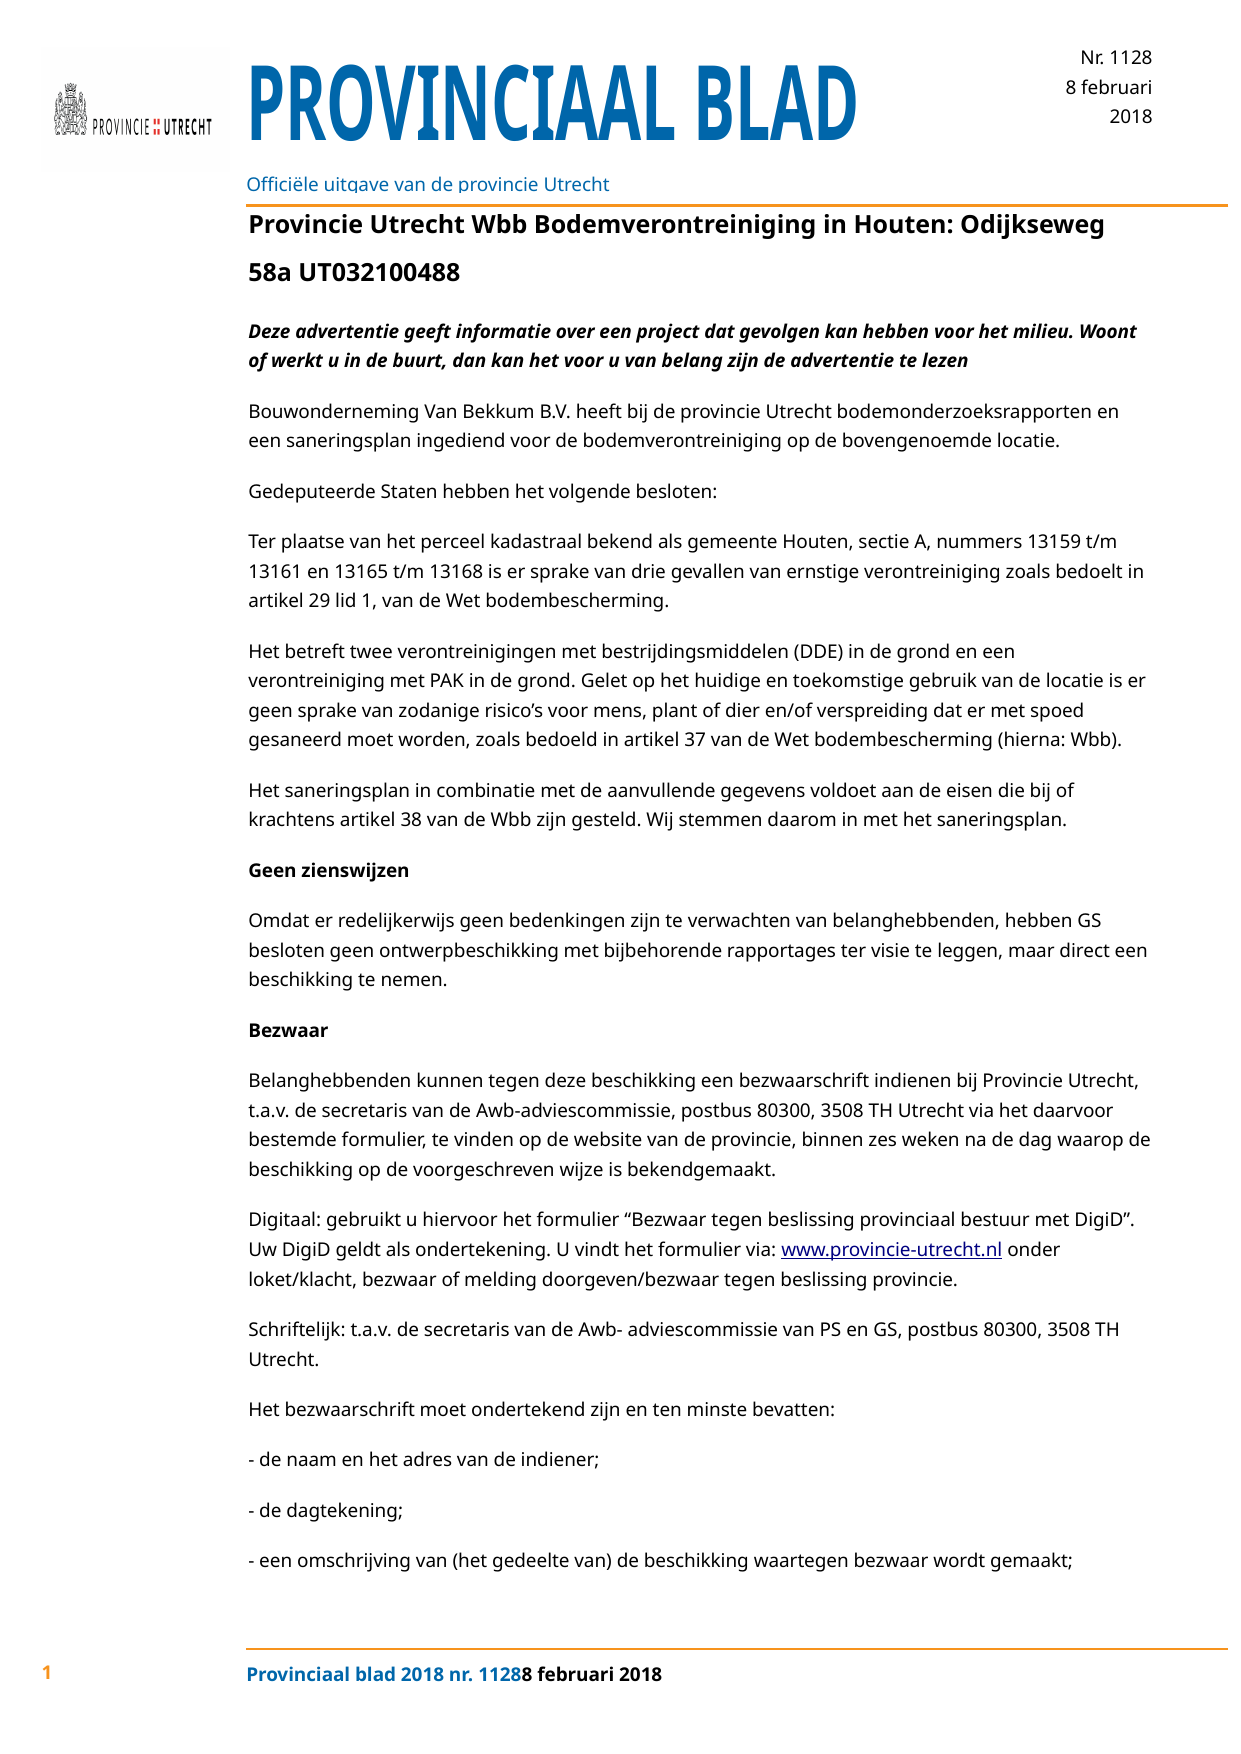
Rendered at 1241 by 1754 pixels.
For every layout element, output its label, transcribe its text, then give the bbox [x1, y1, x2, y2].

text Belanghebbenden kunnen tegen deze beschikking een bezwaarschrift indienen bij Provincie Utrecht, t.a.v. de secretaris van de Awb-adviescommissie, postbus 80300, 3508 TH Utrecht via het daarvoor bestemde formulier, te vinden op de website van de provincie, binnen zes weken na de dag waarop de beschikking op de voorgeschreven wijze is bekendgemaakt. [248, 1067, 1152, 1182]
text Digitaal: gebruikt u hiervoor het formulier “Bezwaar tegen beslissing provinciaal bestuur met DigiD”. Uw DigiD geldt als ondertekening. U vindt het formulier via: www.provincie-utrecht.nl onder loket/klacht, bezwaar of melding doorgeven/bezwaar tegen beslissing provincie. [248, 1207, 1152, 1292]
text Ter plaatse van het perceel kadastraal bekend als gemeente Houten, sectie A, nummers 13159 t/m 13161 en 13165 t/m 13168 is er sprake van drie gevallen van ernstige verontreiniging zoals bedoelt in artikel 29 lid 1, van de Wet bodembescherming. [248, 528, 1152, 613]
text Bouwonderneming Van Bekkum B.V. heeft bij de provincie Utrecht bodemonderzoeksrapporten en een saneringsplan ingediend voor de bodemverontreiniging op de bovengenoemde locatie. [248, 398, 1152, 453]
text - de dagtekening; [248, 1497, 1152, 1523]
picture [41, 47, 231, 172]
text Het saneringsplan in combinatie met de aanvullende gegevens voldoet aan de eisen die bij of krachtens artikel 38 van de Wbb zijn gesteld. Wij stemmen daarom in met het saneringsplan. [248, 777, 1152, 832]
text Gedeputeerde Staten hebben het volgende besloten: [248, 478, 1152, 504]
text Het bezwaarschrift moet ondertekend zijn en ten minste bevatten: [248, 1396, 1152, 1422]
text Provincie Utrecht Wbb Bodemverontreiniging in Houten: Odijkseweg 58a UT032100488 [248, 207, 1152, 288]
text Deze advertentie geeft informatie over een project dat gevolgen kan hebben voor het milieu. Woont of werkt u in de buurt, dan kan het voor u van belang zijn de advertentie te lezen [248, 318, 1152, 373]
text - de naam en het adres van de indiener; [248, 1447, 1152, 1472]
text Schriftelijk: t.a.v. de secretaris van de Awb- adviescommissie van PS en GS, postbus 80300, 3508 TH Utrecht. [248, 1316, 1152, 1372]
text Het betreft twee verontreinigingen met bestrijdingsmiddelen (DDE) in de grond en een verontreiniging met PAK in de grond. Gelet op het huidige en toekomstige gebruik van de locatie is er geen sprake van zodanige risico’s voor mens, plant of dier en/of verspreiding dat er met spoed gesaneerd moet worden, zoals bedoeld in artikel 37 van de Wet bodembescherming (hierna: Wbb). [248, 638, 1152, 752]
text Omdat er redelijkerwijs geen bedenkingen zijn te verwachten van belanghebbenden, hebben GS besloten geen ontwerpbeschikking met bijbehorende rapportages ter visie te leggen, maar direct een beschikking te nemen. [248, 907, 1152, 992]
text - een omschrijving van (het gedeelte van) de beschikking waartegen bezwaar wordt gemaakt; [248, 1547, 1152, 1573]
text Geen zienswijzen [248, 857, 1152, 883]
text Bezwaar [248, 1017, 1152, 1043]
